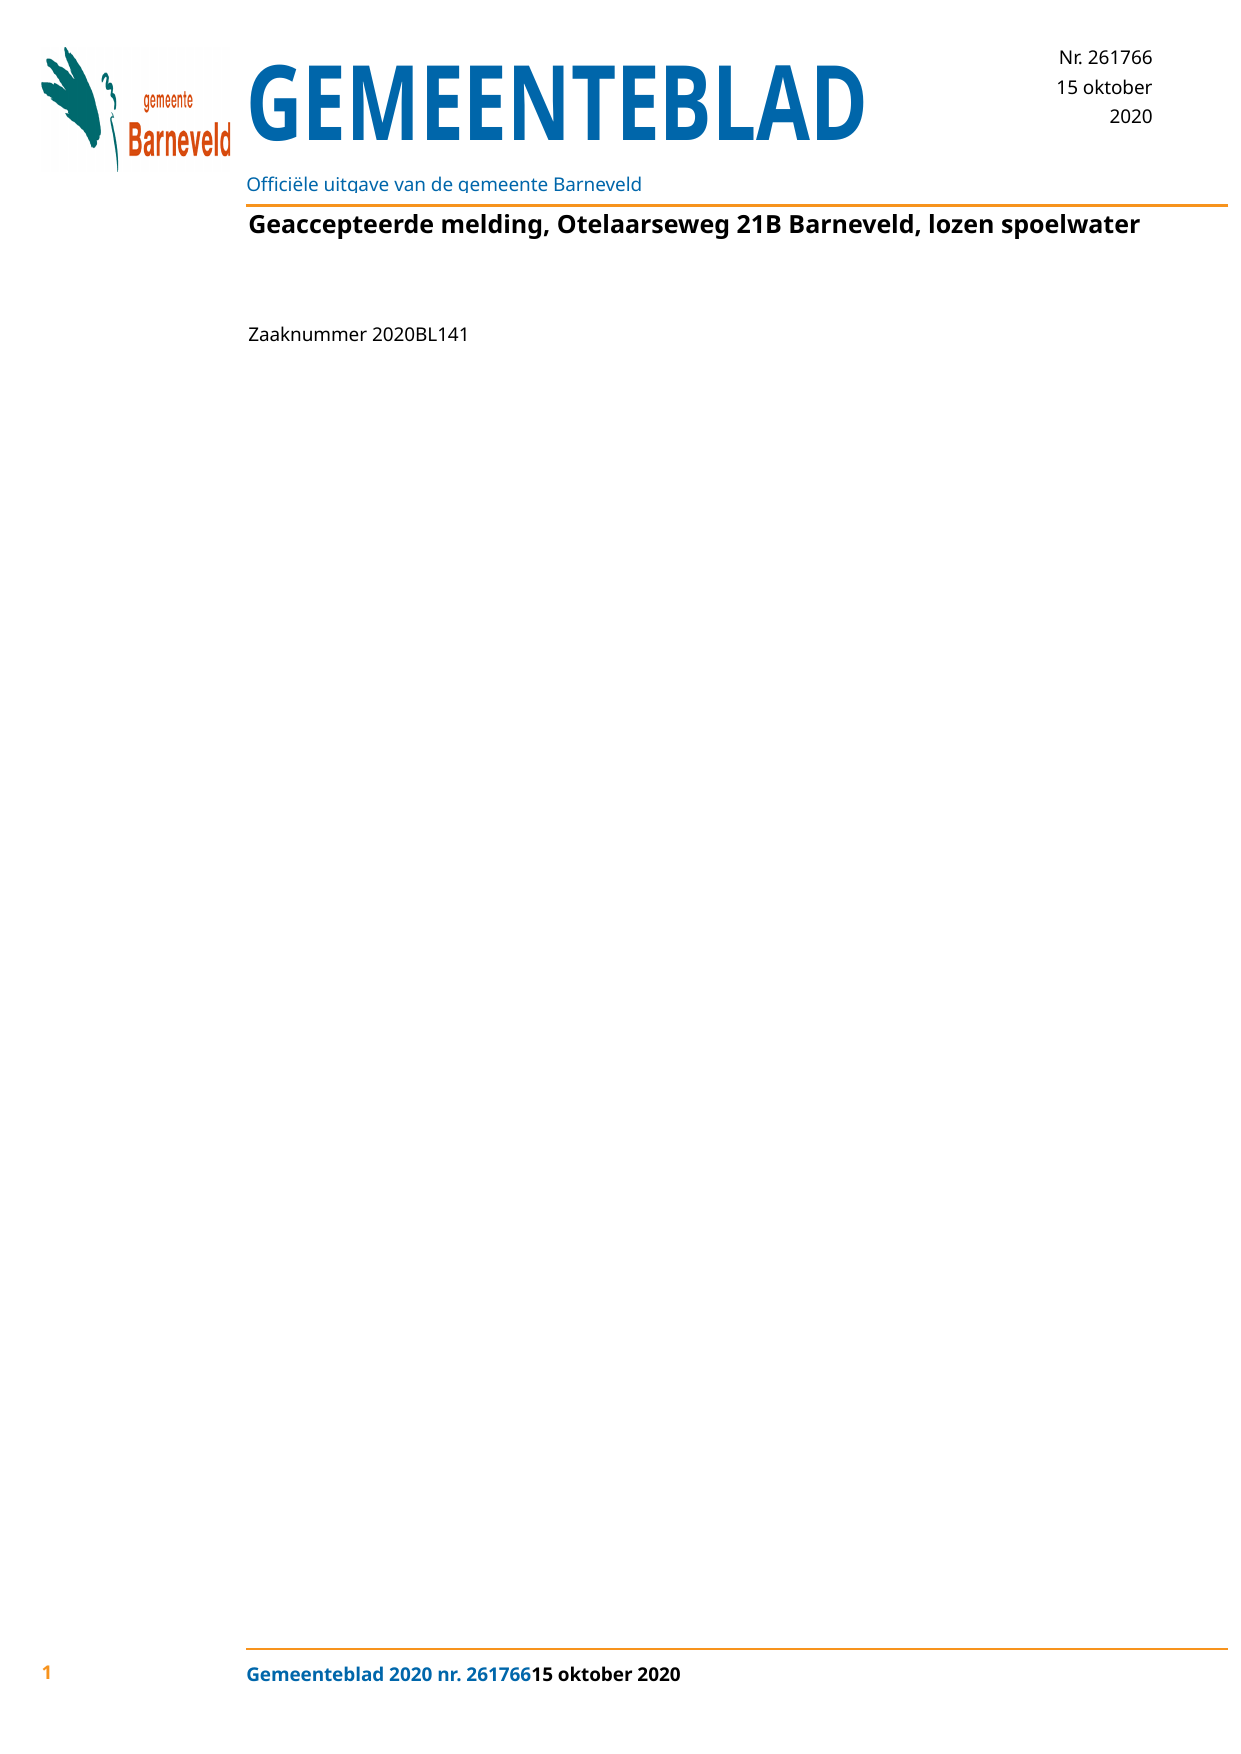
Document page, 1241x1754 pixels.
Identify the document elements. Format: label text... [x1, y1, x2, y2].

text Geaccepteerde melding, Otelaarseweg 21B Barneveld, lozen spoelwater [248, 207, 1152, 241]
text Zaaknummer 2020BL141 [248, 321, 1152, 346]
picture [41, 47, 231, 172]
